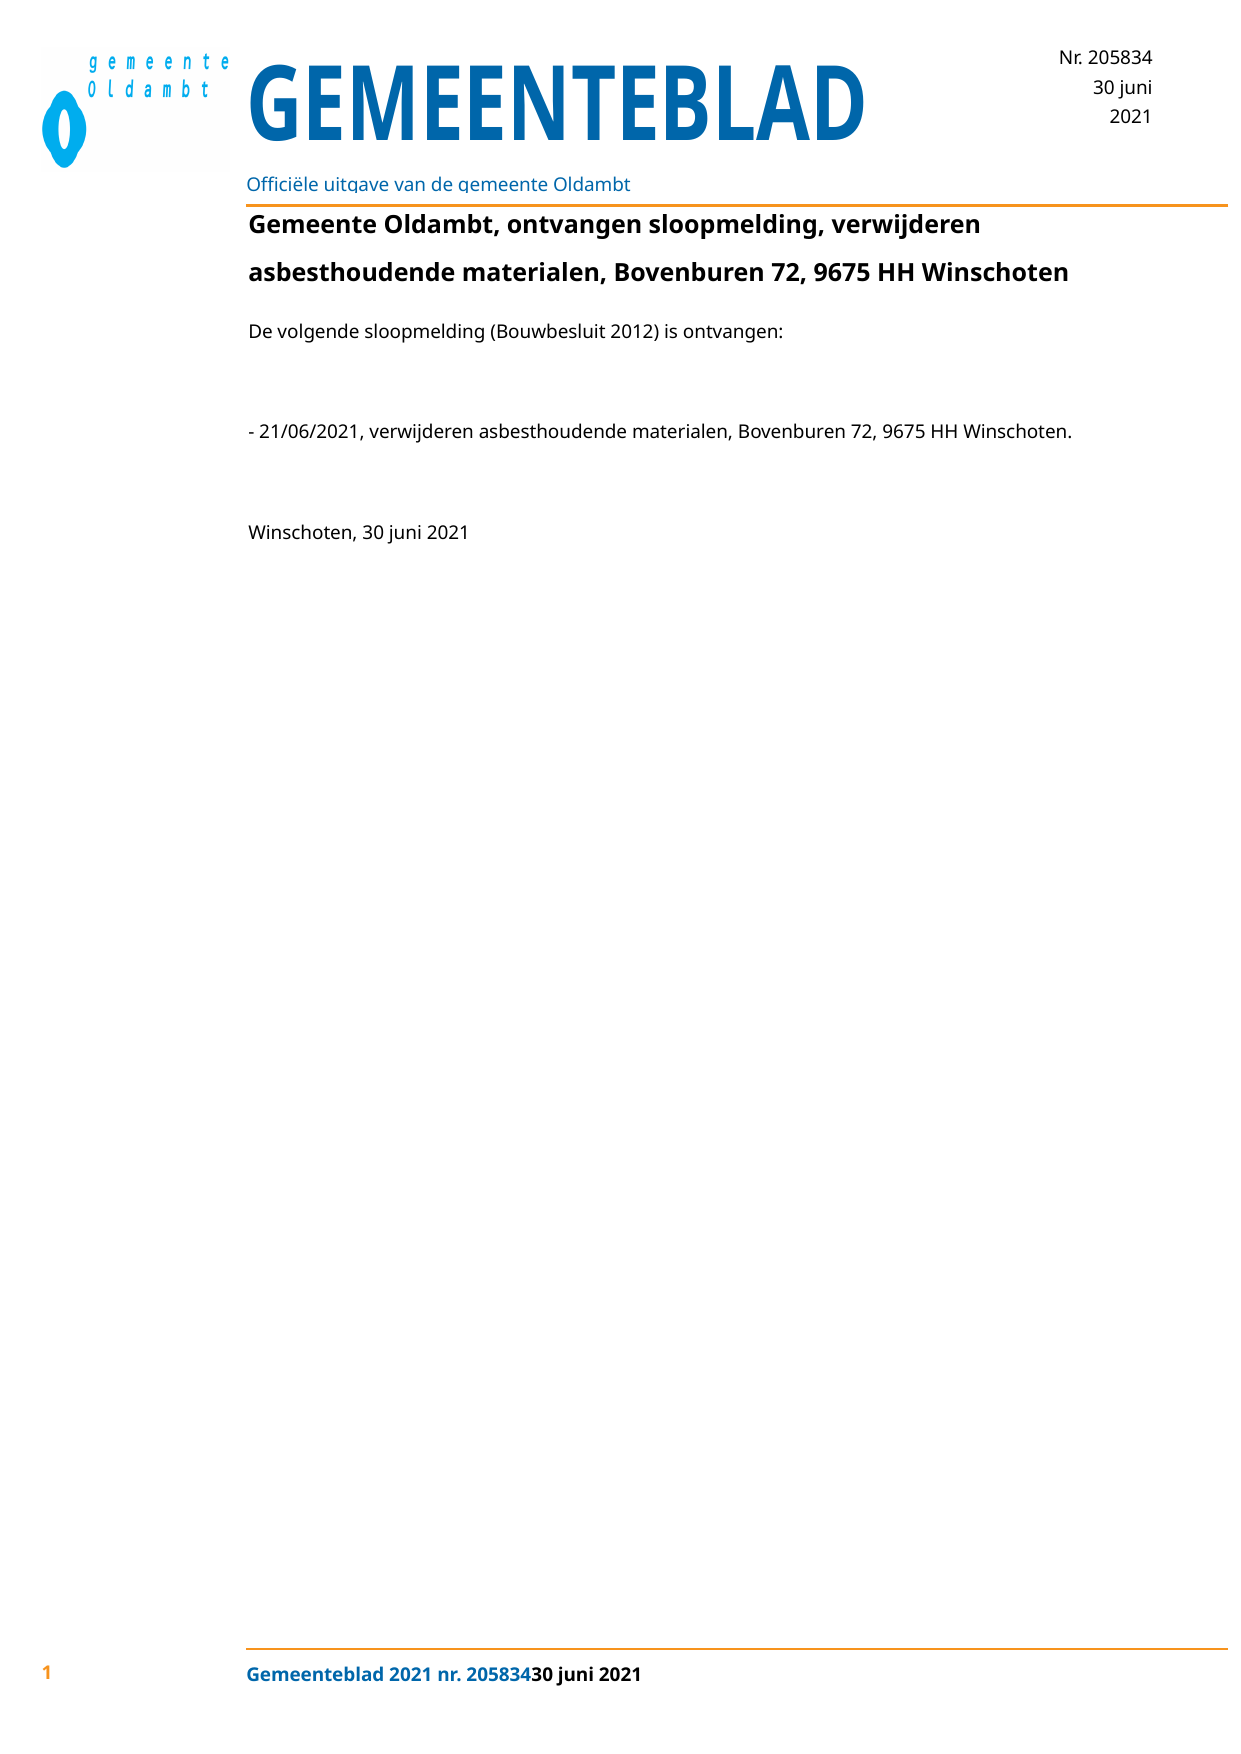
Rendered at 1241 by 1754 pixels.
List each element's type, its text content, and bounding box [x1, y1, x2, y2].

text - 21/06/2021, verwijderen asbesthoudende materialen, Bovenburen 72, 9675 HH Winschoten. [248, 419, 1152, 444]
picture [41, 47, 231, 172]
text De volgende sloopmelding (Bouwbesluit 2012) is ontvangen: [248, 318, 1152, 344]
text Gemeente Oldambt, ontvangen sloopmelding, verwijderen asbesthoudende materialen, Bovenburen 72, 9675 HH Winschoten [248, 207, 1152, 288]
text Winschoten, 30 juni 2021 [248, 519, 1152, 545]
